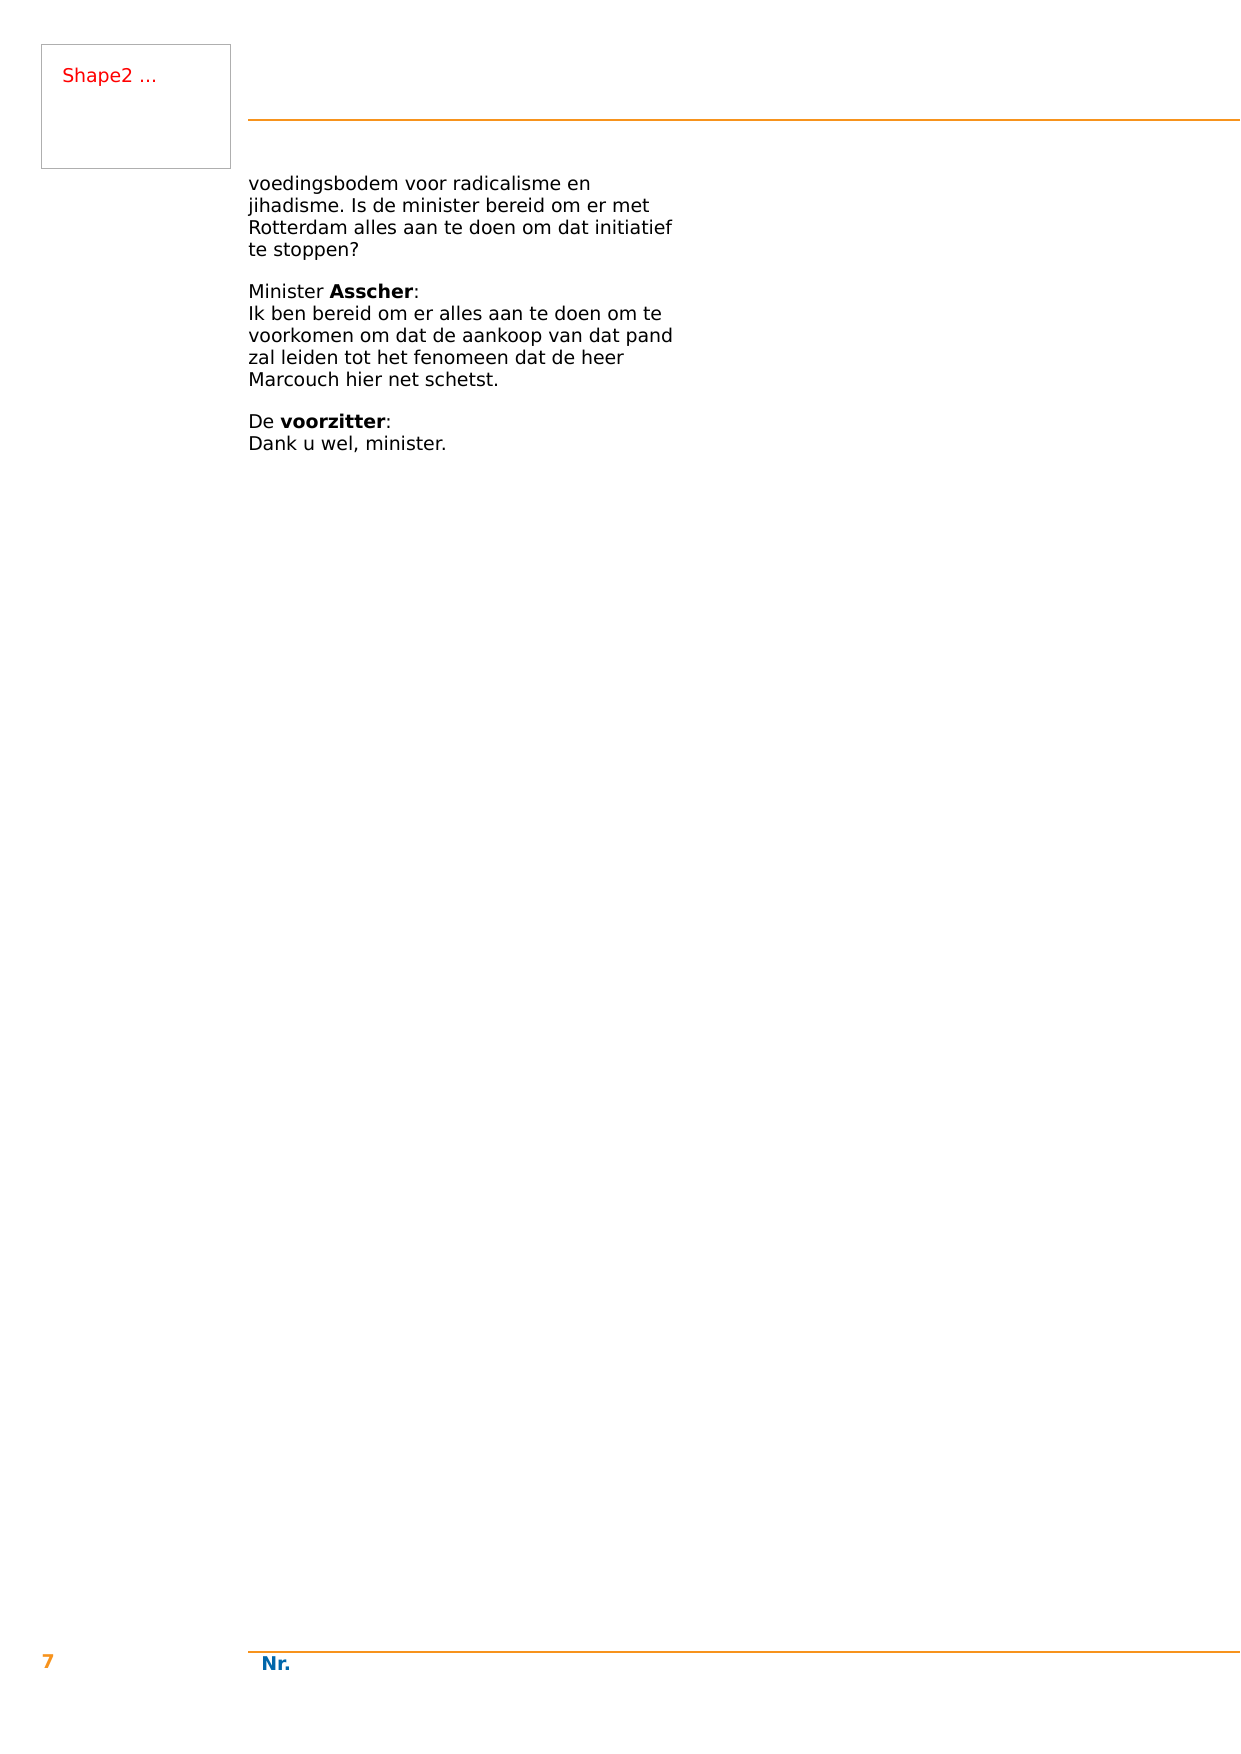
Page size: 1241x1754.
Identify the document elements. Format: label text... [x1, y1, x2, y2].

text Dank u wel, minister. [248, 433, 691, 454]
text Ik ben bereid om er alles aan te doen om te voorkomen om dat de aankoop van dat pand zal leiden tot het fenomeen dat de heer Marcouch hier net schetst. [248, 303, 691, 391]
text voedingsbodem voor radicalisme en jihadisme. Is de minister bereid om er met Rotterdam alles aan te doen om dat initiatief te stoppen? [248, 173, 691, 261]
text De voorzitter: [248, 411, 691, 433]
text Minister Asscher: [248, 281, 691, 303]
